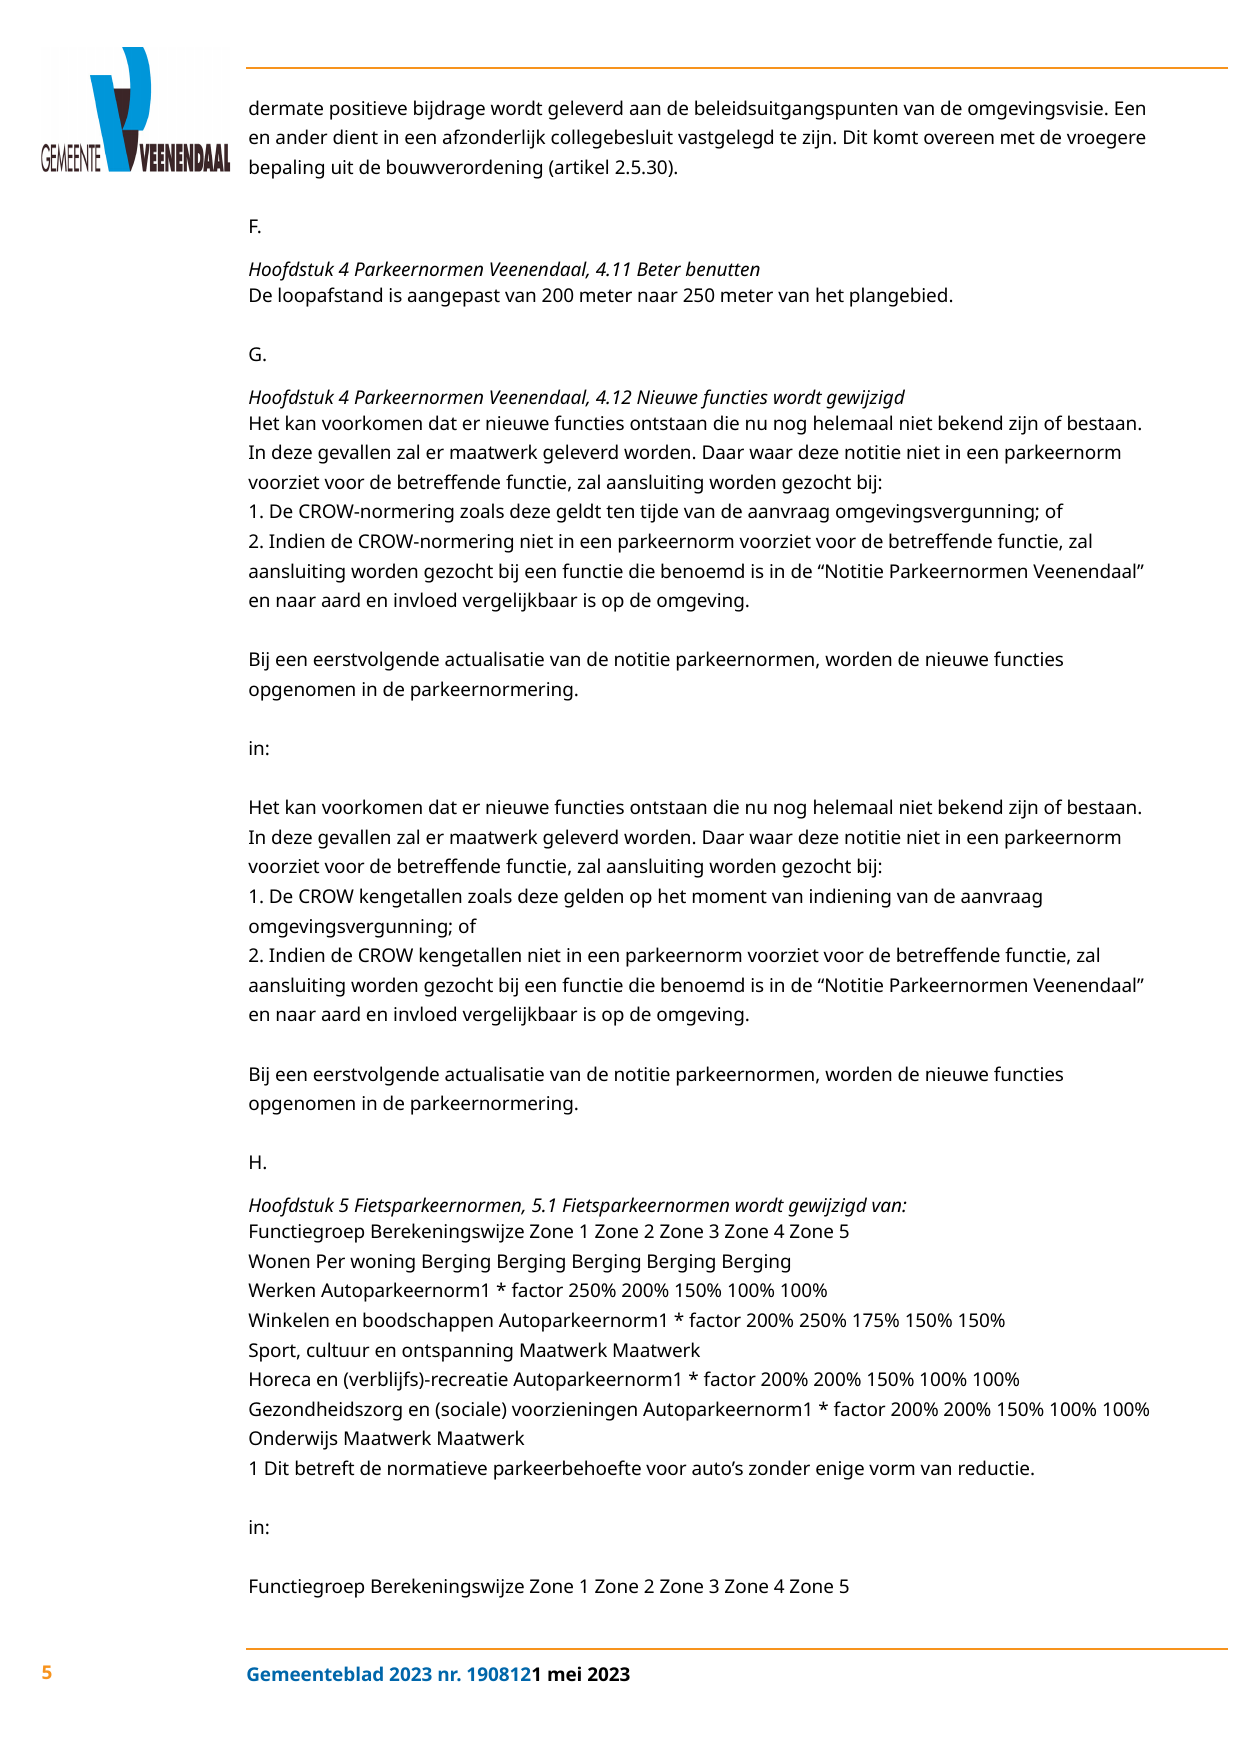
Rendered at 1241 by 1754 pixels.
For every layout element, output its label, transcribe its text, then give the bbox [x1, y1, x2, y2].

text Hoofdstuk 4 Parkeernormen Veenendaal, 4.12 Nieuwe functies wordt gewijzigd [248, 384, 1152, 410]
text Onderwijs Maatwerk Maatwerk [248, 1426, 1152, 1451]
text Winkelen en boodschappen Autoparkeernorm1 * factor 200% 250% 175% 150% 150% [248, 1307, 1152, 1333]
picture [123, 47, 231, 172]
text Hoofdstuk 5 Fietsparkeernormen, 5.1 Fietsparkeernormen wordt gewijzigd van: [248, 1193, 1152, 1218]
text 2. Indien de CROW-normering niet in een parkeernorm voorziet voor de betreffende functie, zal aansluiting worden gezocht bij een functie die benoemd is in de “Notitie Parkeernormen Veenendaal” en naar aard en invloed vergelijkbaar is op de omgeving. [248, 528, 1152, 613]
text F. [248, 213, 1152, 239]
text in: [248, 1514, 1152, 1540]
text in: [248, 735, 1152, 761]
text 1 Dit betreft de normatieve parkeerbehoefte voor auto’s zonder enige vorm van reductie. [248, 1455, 1152, 1481]
text 2. Indien de CROW kengetallen niet in een parkeernorm voorziet voor de betreffende functie, zal aansluiting worden gezocht bij een functie die benoemd is in de “Notitie Parkeernormen Veenendaal” en naar aard en invloed vergelijkbaar is op de omgeving. [248, 942, 1152, 1027]
text G. [248, 341, 1152, 367]
text Functiegroep Berekeningswijze Zone 1 Zone 2 Zone 3 Zone 4 Zone 5 [248, 1573, 1152, 1599]
text 1. De CROW-normering zoals deze geldt ten tijde van de aanvraag omgevingsvergunning; of [248, 499, 1152, 524]
text Hoofdstuk 4 Parkeernormen Veenendaal, 4.11 Beter benutten [248, 256, 1152, 282]
text Sport, cultuur en ontspanning Maatwerk Maatwerk [248, 1337, 1152, 1362]
text Bij een eerstvolgende actualisatie van de notitie parkeernormen, worden de nieuwe functies opgenomen in de parkeernormering. [248, 1061, 1152, 1116]
picture [41, 47, 130, 172]
text Werken Autoparkeernorm1 * factor 250% 200% 150% 100% 100% [248, 1278, 1152, 1303]
text H. [248, 1149, 1152, 1175]
text De loopafstand is aangepast van 200 meter naar 250 meter van het plangebied. [248, 282, 1152, 308]
text dermate positieve bijdrage wordt geleverd aan de beleidsuitgangspunten van de omgevingsvisie. Een en ander dient in een afzonderlijk collegebesluit vastgelegd te zijn. Dit komt overeen met de vroegere bepaling uit de bouwverordening (artikel 2.5.30). [248, 95, 1152, 180]
text Functiegroep Berekeningswijze Zone 1 Zone 2 Zone 3 Zone 4 Zone 5 [248, 1218, 1152, 1244]
text Het kan voorkomen dat er nieuwe functies ontstaan die nu nog helemaal niet bekend zijn of bestaan. In deze gevallen zal er maatwerk geleverd worden. Daar waar deze notitie niet in een parkeernorm voorziet voor de betreffende functie, zal aansluiting worden gezocht bij: [248, 410, 1152, 495]
text Wonen Per woning Berging Berging Berging Berging Berging [248, 1248, 1152, 1274]
text Horeca en (verblijfs)-recreatie Autoparkeernorm1 * factor 200% 200% 150% 100% 100% [248, 1366, 1152, 1392]
text Bij een eerstvolgende actualisatie van de notitie parkeernormen, worden de nieuwe functies opgenomen in de parkeernormering. [248, 647, 1152, 702]
text Gezondheidszorg en (sociale) voorzieningen Autoparkeernorm1 * factor 200% 200% 150% 100% 100% [248, 1396, 1152, 1422]
text 1. De CROW kengetallen zoals deze gelden op het moment van indiening van de aanvraag omgevingsvergunning; of [248, 883, 1152, 939]
text Het kan voorkomen dat er nieuwe functies ontstaan die nu nog helemaal niet bekend zijn of bestaan. In deze gevallen zal er maatwerk geleverd worden. Daar waar deze notitie niet in een parkeernorm voorziet voor de betreffende functie, zal aansluiting worden gezocht bij: [248, 794, 1152, 879]
